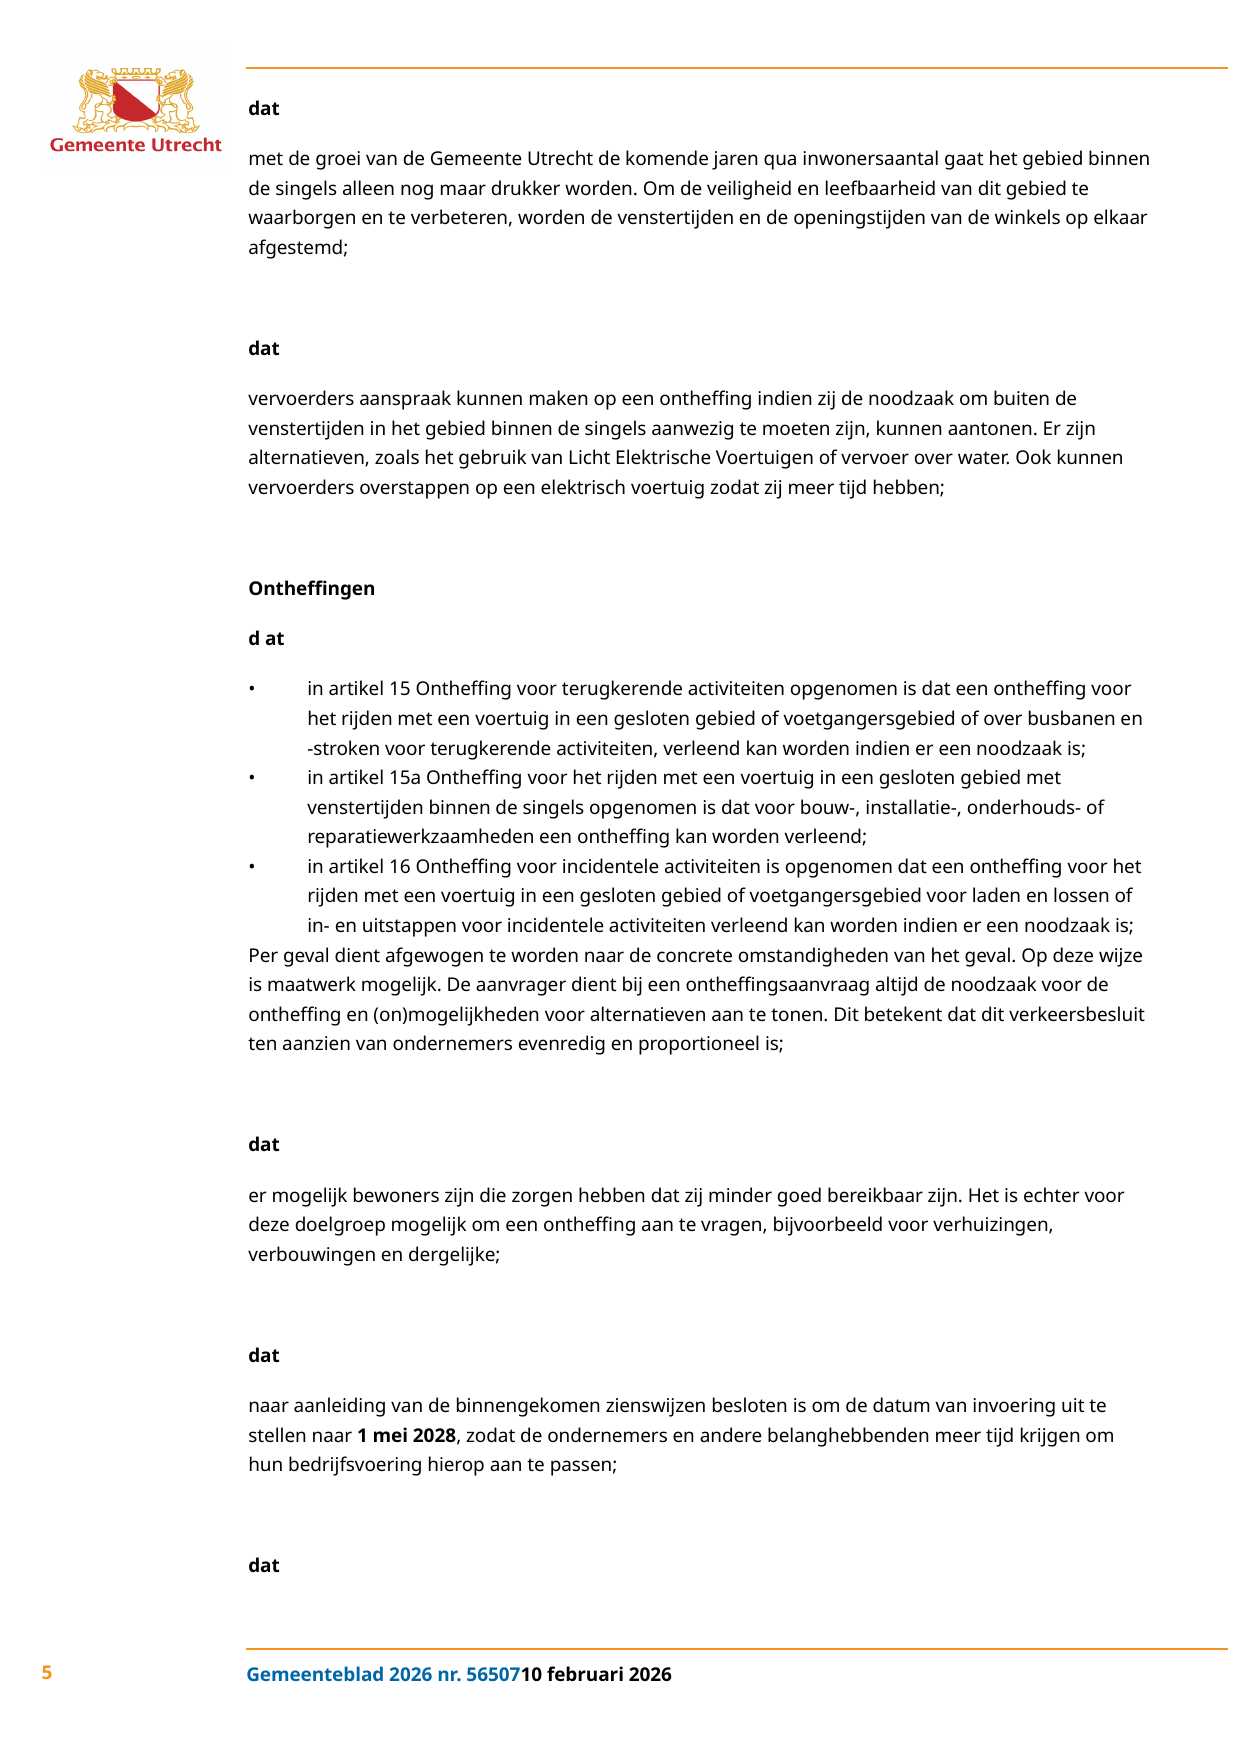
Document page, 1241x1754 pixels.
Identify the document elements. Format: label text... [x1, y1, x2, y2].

picture [41, 47, 231, 172]
list in artikel 15 Ontheffing voor terugkerende activiteiten opgenomen is dat een ontheffing voor het rijden met een voertuig in een gesloten gebied of voetgangersgebied of over busbanen en -stroken voor terugkerende activiteiten, verleend kan worden indien er een noodzaak is; [248, 676, 1152, 761]
list in artikel 15a Ontheffing voor het rijden met een voertuig in een gesloten gebied met venstertijden binnen de singels opgenomen is dat voor bouw-, installatie-, onderhouds- of reparatiewerkzaamheden een ontheffing kan worden verleend; [248, 764, 1152, 849]
text naar aanleiding van de binnengekomen zienswijzen besloten is om de datum van invoering uit te stellen naar 1 mei 2028, zodat de ondernemers en andere belanghebbenden meer tijd krijgen om hun bedrijfsvoering hierop aan te passen; [248, 1392, 1152, 1477]
text Ontheffingen [248, 575, 1152, 601]
list in artikel 16 Ontheffing voor incidentele activiteiten is opgenomen dat een ontheffing voor het rijden met een voertuig in een gesloten gebied of voetgangersgebied voor laden en lossen of in- en uitstappen voor incidentele activiteiten verleend kan worden indien er een noodzaak is; [248, 853, 1152, 938]
text vervoerders aanspraak kunnen maken op een ontheffing indien zij de noodzaak om buiten de venstertijden in het gebied binnen de singels aanwezig te moeten zijn, kunnen aantonen. Er zijn alternatieven, zoals het gebruik van Licht Elektrische Voertuigen of vervoer over water. Ook kunnen vervoerders overstappen op een elektrisch voertuig zodat zij meer tijd hebben; [248, 385, 1152, 500]
text dat [248, 1342, 1152, 1368]
text Per geval dient afgewogen te worden naar de concrete omstandigheden van het geval. Op deze wijze is maatwerk mogelijk. De aanvrager dient bij een ontheffingsaanvraag altijd de noodzaak voor de ontheffing en (on)mogelijkheden voor alternatieven aan te tonen. Dit betekent dat dit verkeersbesluit ten aanzien van ondernemers evenredig en proportioneel is; [248, 942, 1152, 1056]
text dat [248, 1131, 1152, 1157]
text met de groei van de Gemeente Utrecht de komende jaren qua inwonersaantal gaat het gebied binnen de singels alleen nog maar drukker worden. Om de veiligheid en leefbaarheid van dit gebied te waarborgen en te verbeteren, worden de venstertijden en de openingstijden van de winkels op elkaar afgestemd; [248, 145, 1152, 260]
text d at [248, 625, 1152, 651]
text dat [248, 95, 1152, 121]
text dat [248, 335, 1152, 361]
text er mogelijk bewoners zijn die zorgen hebben dat zij minder goed bereikbaar zijn. Het is echter voor deze doelgroep mogelijk om een ontheffing aan te vragen, bijvoorbeeld voor verhuizingen, verbouwingen en dergelijke; [248, 1182, 1152, 1267]
text dat [248, 1552, 1152, 1578]
